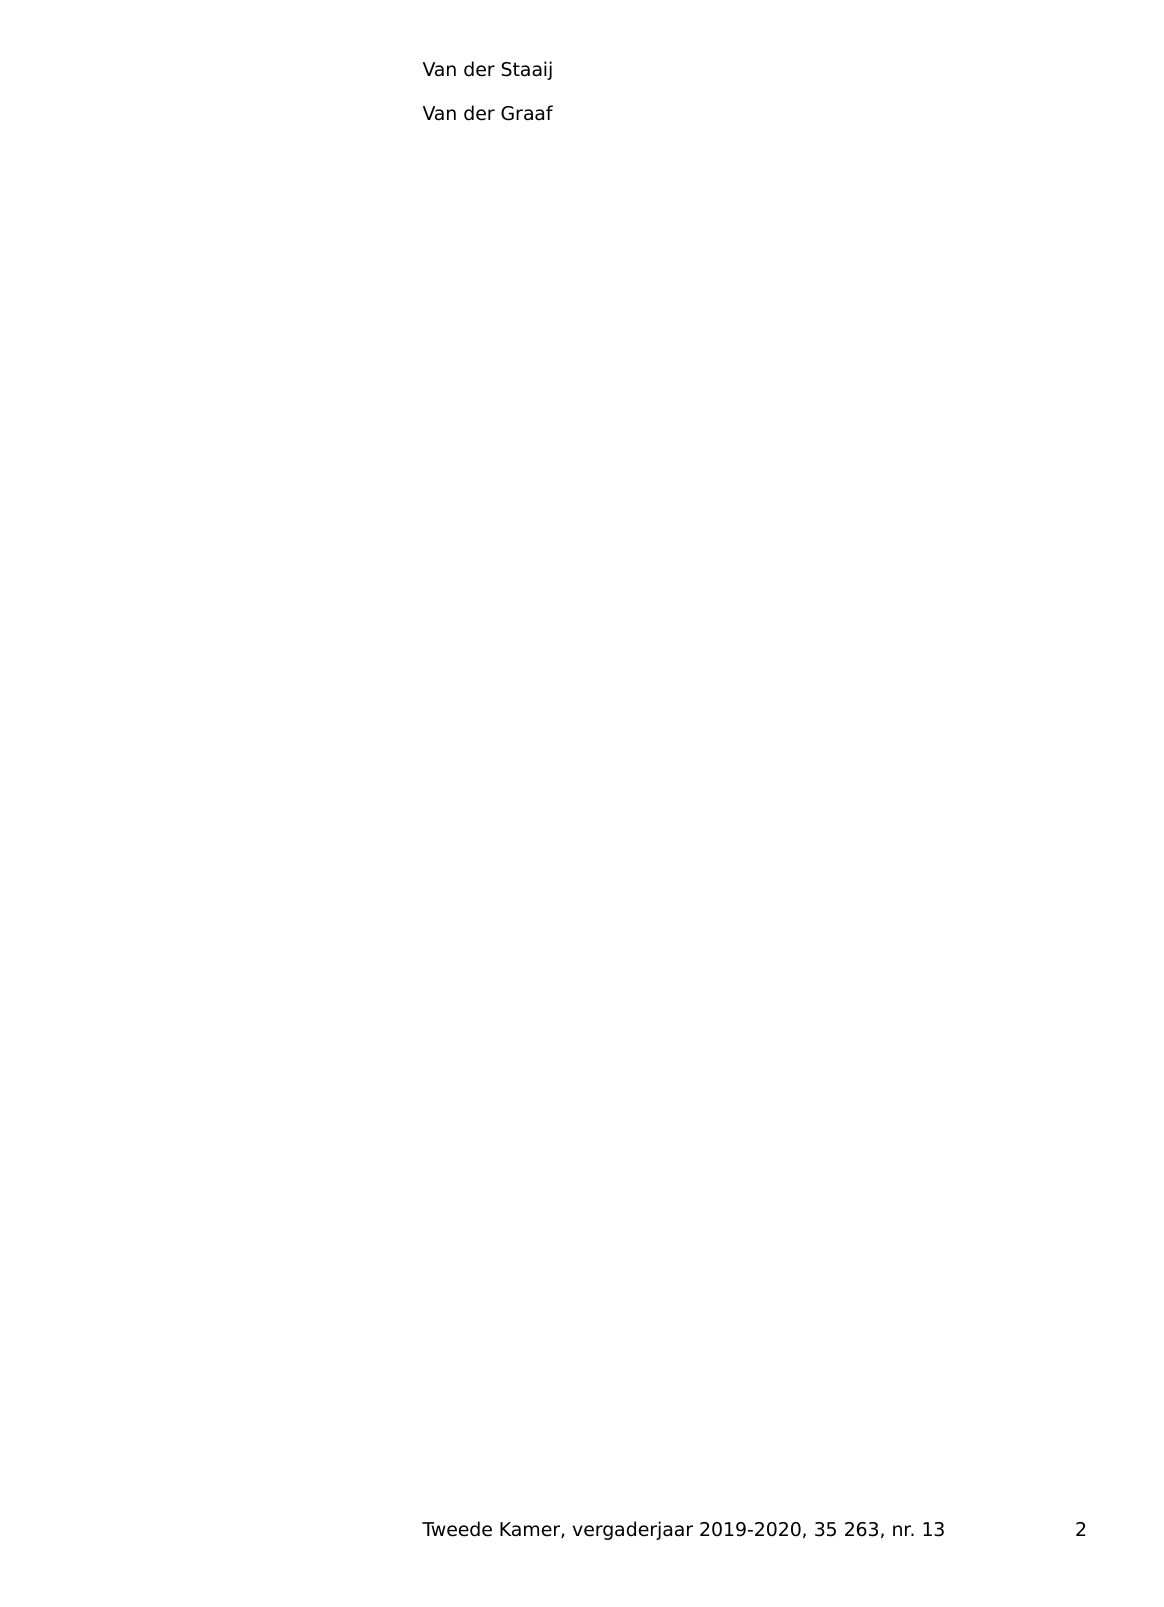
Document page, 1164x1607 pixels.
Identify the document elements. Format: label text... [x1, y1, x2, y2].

text Van der Staaij Van der Graaf [422, 59, 1087, 125]
